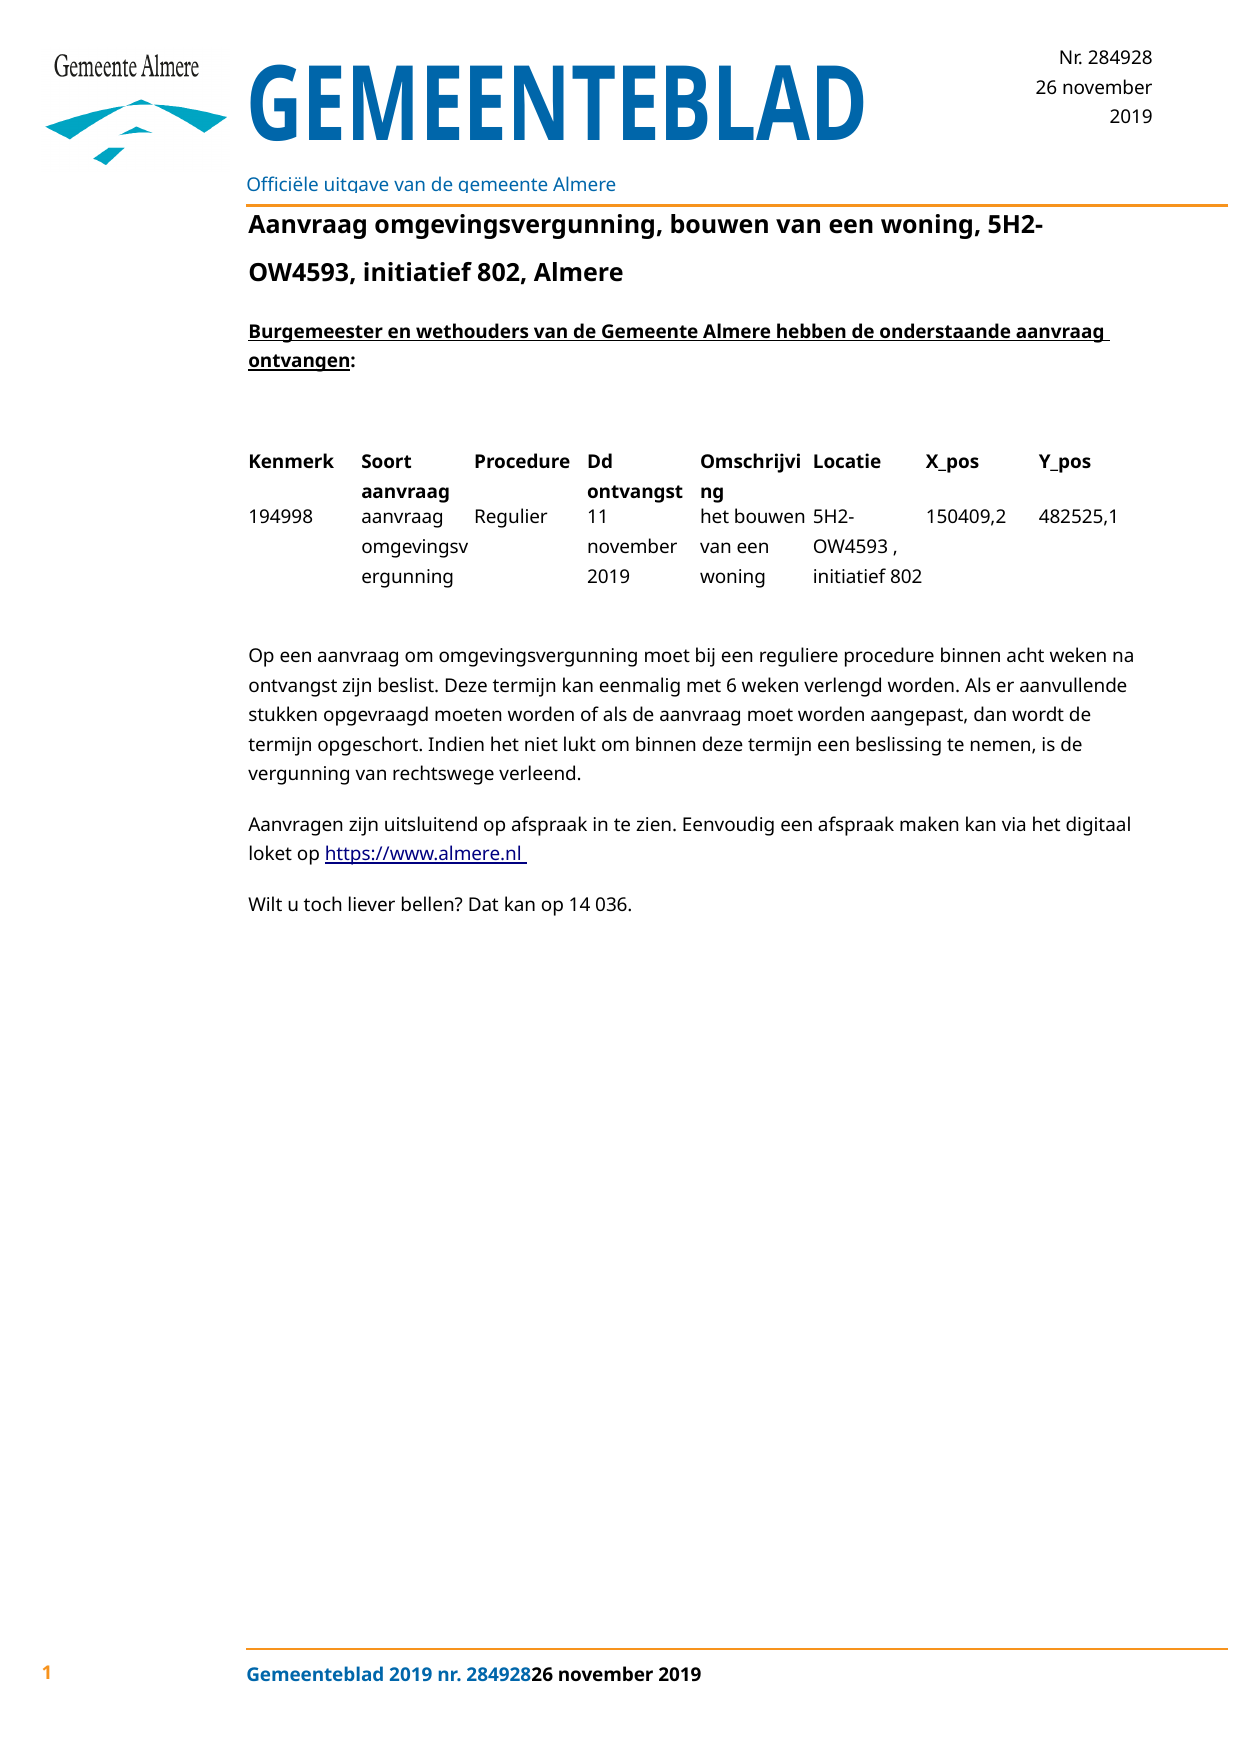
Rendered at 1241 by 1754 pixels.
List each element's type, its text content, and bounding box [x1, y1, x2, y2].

text Op een aanvraag om omgevingsvergunning moet bij een reguliere procedure binnen acht weken na ontvangst zijn beslist. Deze termijn kan eenmalig met 6 weken verlengd worden. Als er aanvullende stukken opgevraagd moeten worden of als de aanvraag moet worden aangepast, dan wordt de termijn opgeschort. Indien het niet lukt om binnen deze termijn een beslissing te nemen, is de vergunning van rechtswege verleend. [248, 642, 1152, 786]
table_cell aanvraag omgevingsvergunning [361, 504, 474, 589]
table_header Soort aanvraag [361, 449, 474, 504]
table_cell 482525,1 [1039, 504, 1152, 589]
table_cell Regulier [474, 504, 587, 589]
text Aanvraag omgevingsvergunning, bouwen van een woning, 5H2-OW4593, initiatief 802, Almere [248, 207, 1152, 288]
table_header Omschrijving [700, 449, 813, 504]
table_cell 150409,2 [926, 504, 1038, 589]
table_cell 11 november 2019 [587, 504, 700, 589]
picture [41, 47, 231, 172]
table_cell 194998 [248, 504, 361, 589]
table_cell 5H2-OW4593 , initiatief 802 [813, 504, 926, 589]
table_header X_pos [926, 449, 1038, 504]
text Aanvragen zijn uitsluitend op afspraak in te zien. Eenvoudig een afspraak maken kan via het digitaal loket op https://www.almere.nl [248, 811, 1152, 866]
table_header Locatie [813, 449, 926, 504]
table_header Kenmerk [248, 449, 361, 504]
table_header Dd ontvangst [587, 449, 700, 504]
text Wilt u toch liever bellen? Dat kan op 14 036. [248, 891, 1152, 917]
table_cell het bouwen van een woning [700, 504, 813, 589]
text Burgemeester en wethouders van de Gemeente Almere hebben de onderstaande aanvraag ontvangen: [248, 318, 1152, 373]
table_header Procedure [474, 449, 587, 504]
table_header Y_pos [1039, 449, 1152, 504]
